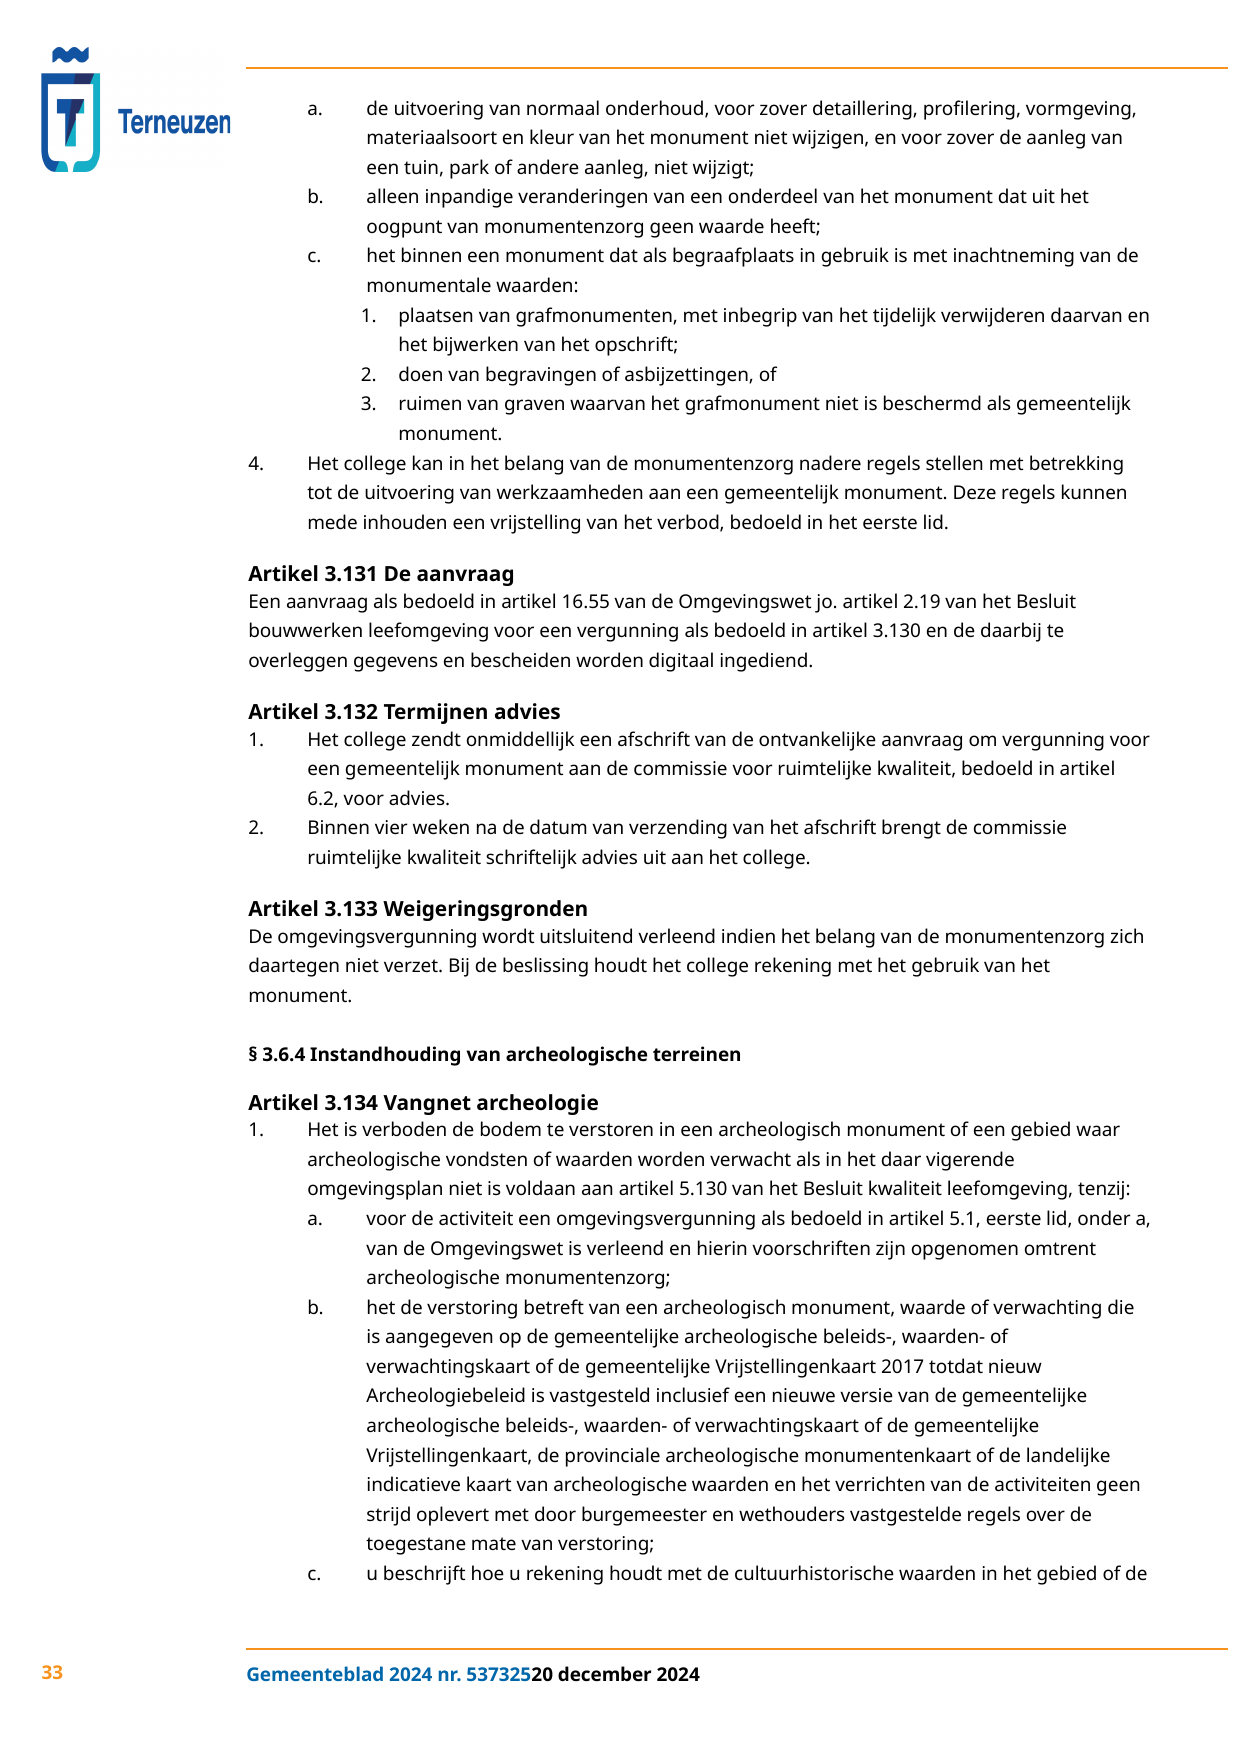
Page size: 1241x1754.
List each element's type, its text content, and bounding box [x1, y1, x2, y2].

text Artikel 3.132 Termijnen advies [248, 697, 1152, 726]
list Het is verboden de bodem te verstoren in een archeologisch monument of een gebied waar archeologische vondsten of waarden worden verwacht als in het daar vigerende omgevingsplan niet is voldaan aan artikel 5.130 van het Besluit kwaliteit leefomgeving, tenzij: [248, 1116, 1152, 1201]
list alleen inpandige veranderingen van een onderdeel van het monument dat uit het oogpunt van monumentenzorg geen waarde heeft; [307, 183, 1152, 239]
list het de verstoring betreft van een archeologisch monument, waarde of verwachting die is aangegeven op de gemeentelijke archeologische beleids-, waarden- of verwachtingskaart of de gemeentelijke Vrijstellingenkaart 2017 totdat nieuw Archeologiebeleid is vastgesteld inclusief een nieuwe versie van de gemeentelijke archeologische beleids-, waarden- of verwachtingskaart of de gemeentelijke Vrijstellingenkaart, de provinciale archeologische monumentenkaart of de landelijke indicatieve kaart van archeologische waarden en het verrichten van de activiteiten geen strijd oplevert met door burgemeester en wethouders vastgestelde regels over de toegestane mate van verstoring; [307, 1294, 1152, 1556]
text De omgevingsvergunning wordt uitsluitend verleend indien het belang van de monumentenzorg zich daartegen niet verzet. Bij de beslissing houdt het college rekening met het gebruik van het monument. [248, 923, 1152, 1008]
text § 3.6.4 Instandhouding van archeologische terreinen [248, 1041, 1152, 1067]
list voor de activiteit een omgevingsvergunning als bedoeld in artikel 5.1, eerste lid, onder a, van de Omgevingswet is verleend en hierin voorschriften zijn opgenomen omtrent archeologische monumentenzorg; [307, 1205, 1152, 1290]
list het binnen een monument dat als begraafplaats in gebruik is met inachtneming van de monumentale waarden: [307, 243, 1152, 298]
text Een aanvraag als bedoeld in artikel 16.55 van de Omgevingswet jo. artikel 2.19 van het Besluit bouwwerken leefomgeving voor een vergunning als bedoeld in artikel 3.130 en de daarbij te overleggen gegevens en bescheiden worden digitaal ingediend. [248, 588, 1152, 673]
list ruimen van graven waarvan het grafmonument niet is beschermd als gemeentelijk monument. [361, 391, 1152, 446]
list Binnen vier weken na de datum van verzending van het afschrift brengt de commissie ruimtelijke kwaliteit schriftelijk advies uit aan het college. [248, 814, 1152, 870]
text Artikel 3.133 Weigeringsgronden [248, 894, 1152, 923]
list plaatsen van grafmonumenten, met inbegrip van het tijdelijk verwijderen daarvan en het bijwerken van het opschrift; [361, 302, 1152, 357]
list Het college kan in het belang van de monumentenzorg nadere regels stellen met betrekking tot de uitvoering van werkzaamheden aan een gemeentelijk monument. Deze regels kunnen mede inhouden een vrijstelling van het verbod, bedoeld in het eerste lid. [248, 450, 1152, 535]
list Het college zendt onmiddellijk een afschrift van de ontvankelijke aanvraag om vergunning voor een gemeentelijk monument aan de commissie voor ruimtelijke kwaliteit, bedoeld in artikel 6.2, voor advies. [248, 726, 1152, 811]
list de uitvoering van normaal onderhoud, voor zover detaillering, profilering, vormgeving, materiaalsoort en kleur van het monument niet wijzigen, en voor zover de aanleg van een tuin, park of andere aanleg, niet wijzigt; [307, 95, 1152, 180]
text Artikel 3.131 De aanvraag [248, 559, 1152, 588]
list u beschrijft hoe u rekening houdt met de cultuurhistorische waarden in het gebied of de [307, 1560, 1152, 1586]
text Artikel 3.134 Vangnet archeologie [248, 1088, 1152, 1116]
list doen van begravingen of asbijzettingen, of [361, 361, 1152, 387]
picture [41, 47, 231, 172]
